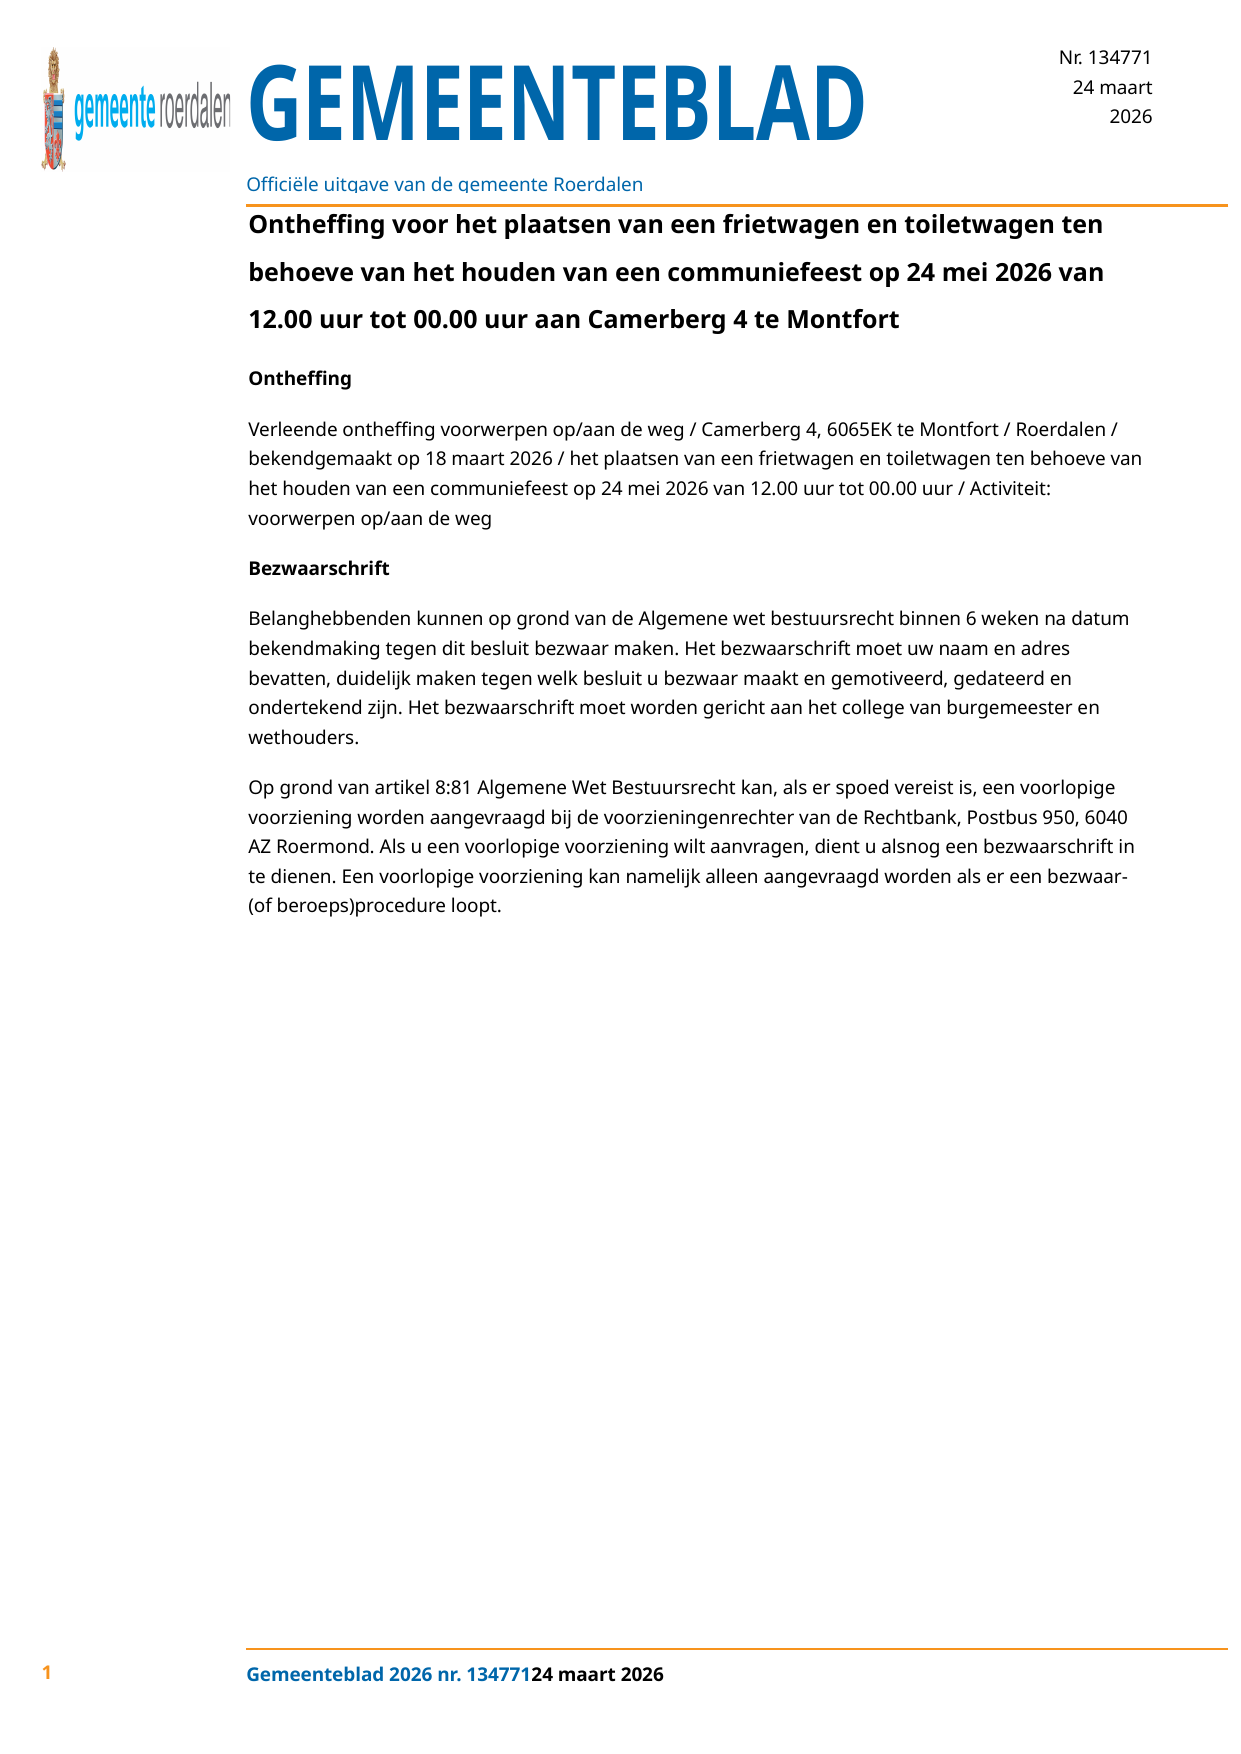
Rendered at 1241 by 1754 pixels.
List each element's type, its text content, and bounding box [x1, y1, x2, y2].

text Bezwaarschrift [248, 555, 1152, 581]
text Op grond van artikel 8:81 Algemene Wet Bestuursrecht kan, als er spoed vereist is, een voorlopige voorziening worden aangevraagd bij de voorzieningenrechter van de Rechtbank, Postbus 950, 6040 AZ Roermond. Als u een voorlopige voorziening wilt aanvragen, dient u alsnog een bezwaarschrift in te dienen. Een voorlopige voorziening kan namelijk alleen aangevraagd worden als er een bezwaar- (of beroeps)procedure loopt. [248, 774, 1152, 918]
text Ontheffing [248, 366, 1152, 391]
text Ontheffing voor het plaatsen van een frietwagen en toiletwagen ten behoeve van het houden van een communiefeest op 24 mei 2026 van 12.00 uur tot 00.00 uur aan Camerberg 4 te Montfort [248, 207, 1152, 336]
text Verleende ontheffing voorwerpen op/aan de weg / Camerberg 4, 6065EK te Montfort / Roerdalen / bekendgemaakt op 18 maart 2026 / het plaatsen van een frietwagen en toiletwagen ten behoeve van het houden van een communiefeest op 24 mei 2026 van 12.00 uur tot 00.00 uur / Activiteit: voorwerpen op/aan de weg [248, 416, 1152, 530]
picture [41, 47, 231, 172]
text Belanghebbenden kunnen op grond van de Algemene wet bestuursrecht binnen 6 weken na datum bekendmaking tegen dit besluit bezwaar maken. Het bezwaarschrift moet uw naam en adres bevatten, duidelijk maken tegen welk besluit u bezwaar maakt en gemotiveerd, gedateerd en ondertekend zijn. Het bezwaarschrift moet worden gericht aan het college van burgemeester en wethouders. [248, 606, 1152, 749]
